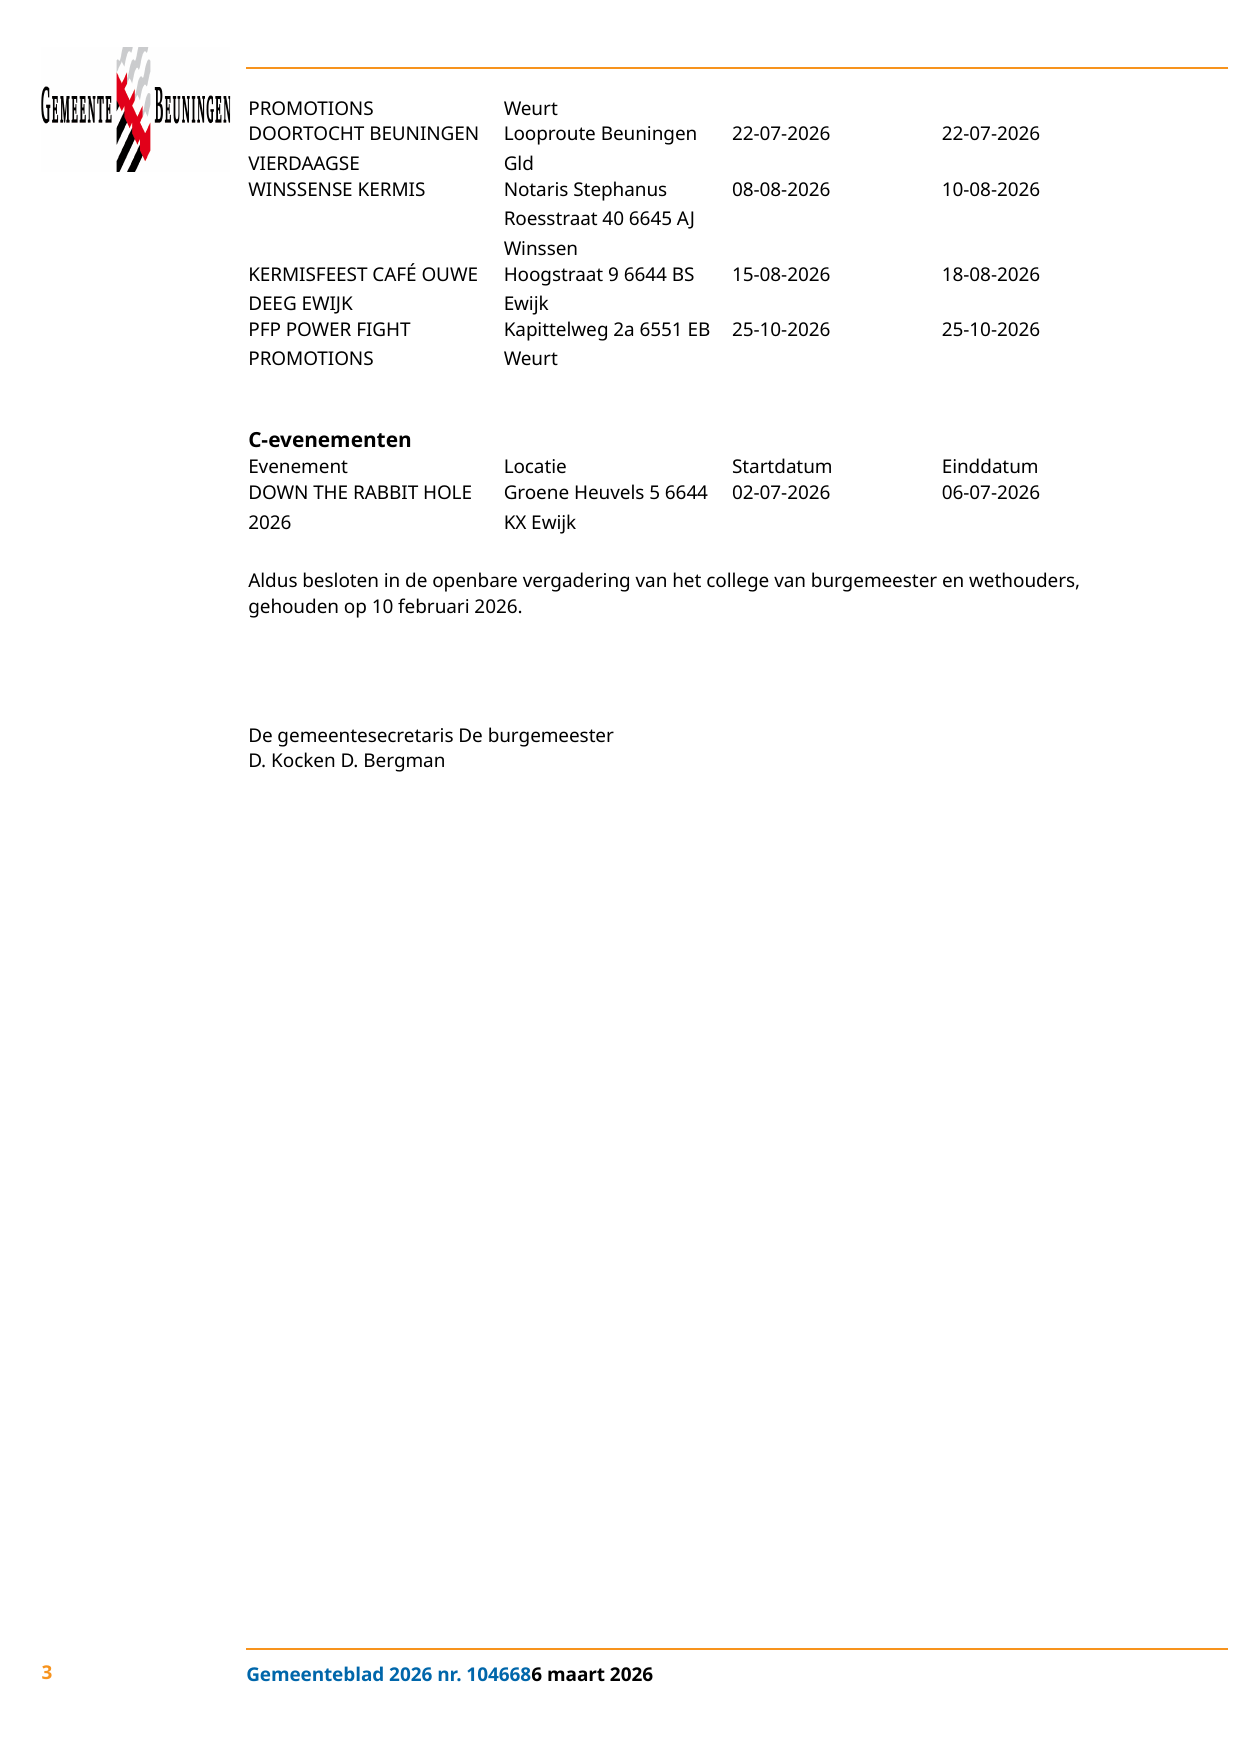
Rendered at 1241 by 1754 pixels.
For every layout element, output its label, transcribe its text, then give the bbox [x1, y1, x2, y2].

table_cell DOORTOCHT BEUNINGEN VIERDAAGSE [248, 121, 503, 176]
table_cell WINSSENSE KERMIS [248, 176, 503, 261]
table_cell 25-10-2026 [942, 316, 1152, 371]
table_cell [942, 95, 1152, 121]
table_cell Kapittelweg 2a 6551 EB Weurt [504, 316, 732, 371]
table_header Locatie [504, 454, 732, 479]
text De gemeentesecretaris De burgemeester [248, 722, 1152, 747]
table_cell PFP POWER FIGHT PROMOTIONS [248, 316, 503, 371]
table_cell 06-07-2026 [942, 479, 1152, 534]
table_cell 15-08-2026 [732, 261, 942, 316]
table_header Evenement [248, 454, 503, 479]
table_cell 02-07-2026 [732, 479, 942, 534]
text D. Kocken D. Bergman [248, 747, 1152, 773]
table_cell 10-08-2026 [942, 176, 1152, 261]
table_cell KERMISFEEST CAFÉ OUWE DEEG EWIJK [248, 261, 503, 316]
table_cell 22-07-2026 [942, 121, 1152, 176]
picture [41, 47, 231, 172]
text Aldus besloten in de openbare vergadering van het college van burgemeester en wethouders, gehouden op 10 februari 2026. [248, 567, 1152, 619]
table_cell [732, 95, 942, 121]
table_cell 25-10-2026 [732, 316, 942, 371]
table_cell 18-08-2026 [942, 261, 1152, 316]
table_cell Hoogstraat 9 6644 BS Ewijk [504, 261, 732, 316]
table_cell Weurt [504, 95, 732, 121]
table_header Startdatum [732, 454, 942, 479]
table_cell Looproute Beuningen Gld [504, 121, 732, 176]
table_cell 22-07-2026 [732, 121, 942, 176]
table_header Einddatum [942, 454, 1152, 479]
text C-evenementen [248, 425, 1152, 453]
table_cell Notaris Stephanus Roesstraat 40 6645 AJ Winssen [504, 176, 732, 261]
table_cell PROMOTIONS [248, 95, 503, 121]
table_cell DOWN THE RABBIT HOLE 2026 [248, 479, 503, 534]
table_cell 08-08-2026 [732, 176, 942, 261]
table_cell Groene Heuvels 5 6644 KX Ewijk [504, 479, 732, 534]
